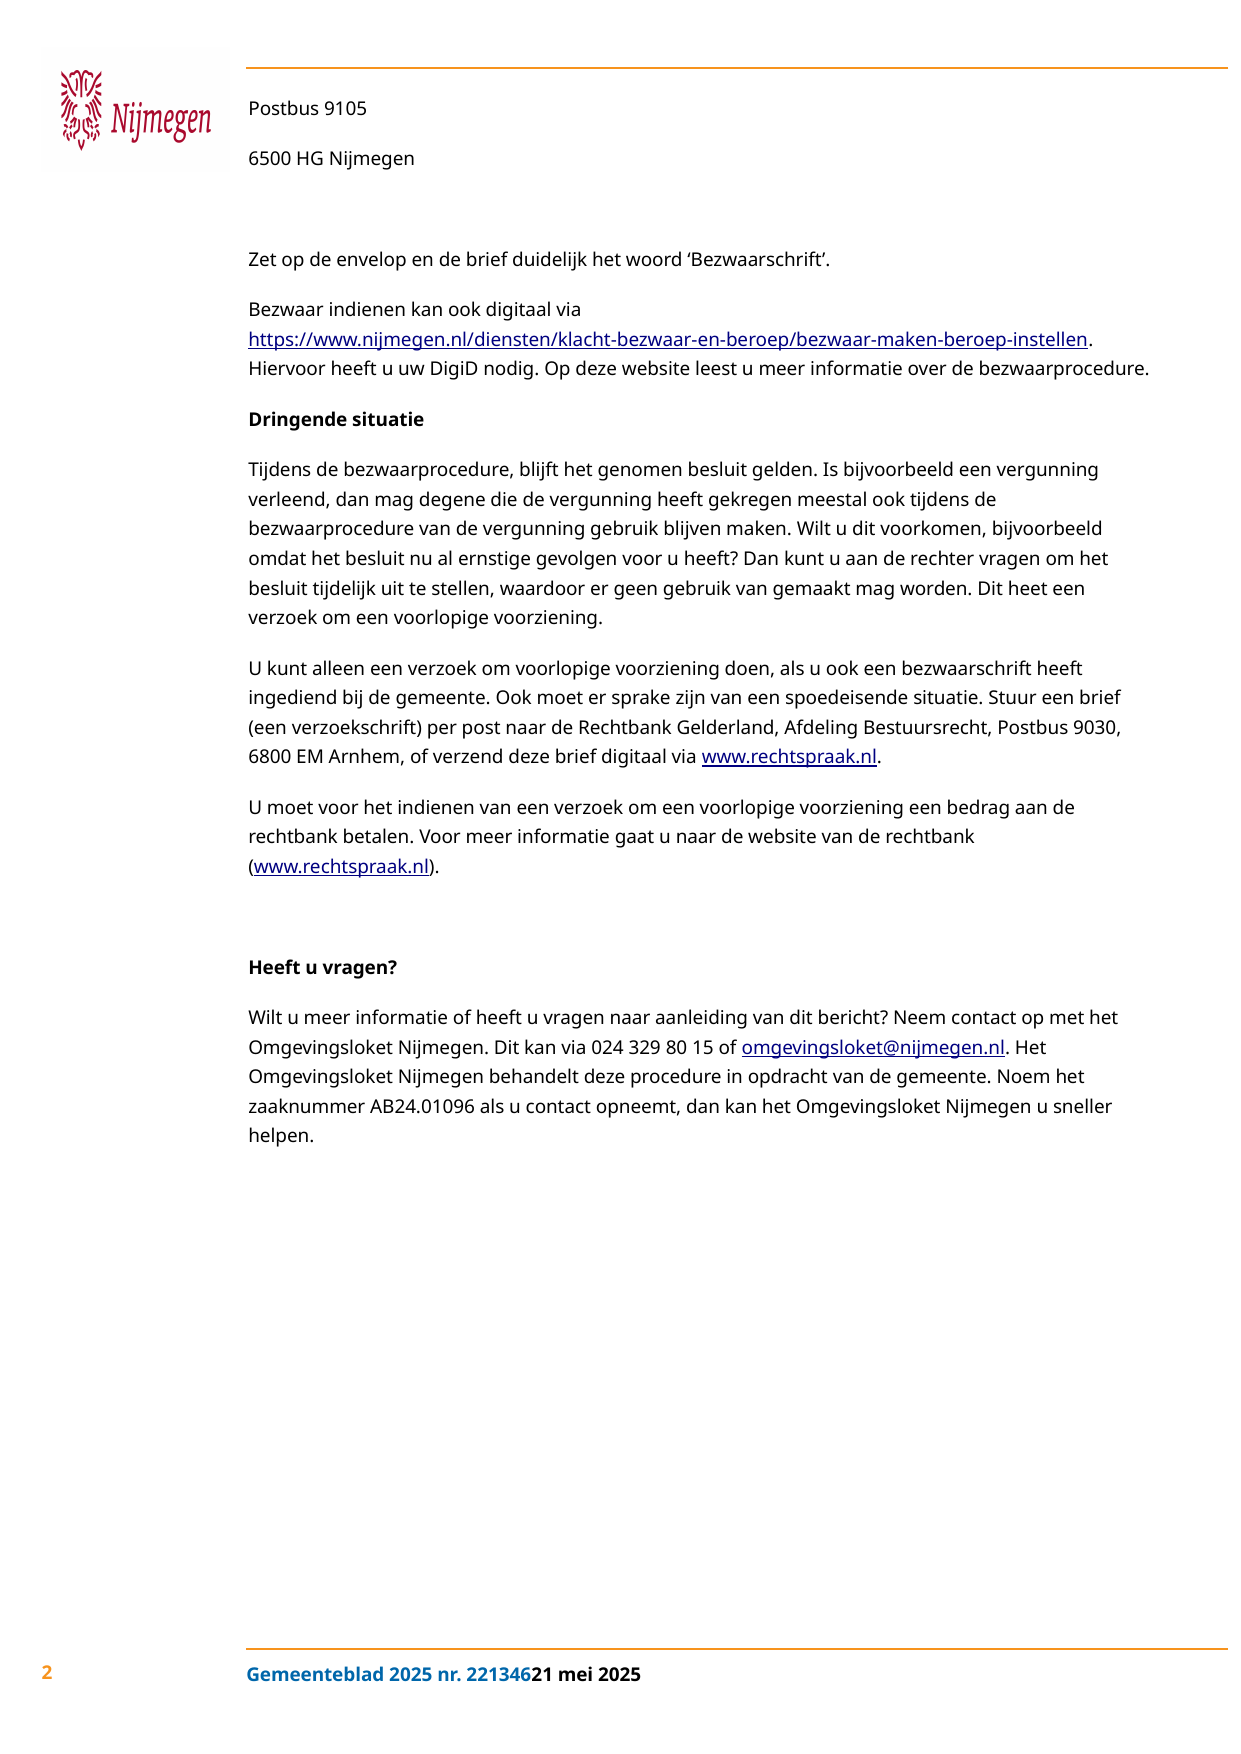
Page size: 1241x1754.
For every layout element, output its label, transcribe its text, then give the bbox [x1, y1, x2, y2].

text Wilt u meer informatie of heeft u vragen naar aanleiding van dit bericht? Neem contact op met het Omgevingsloket Nijmegen. Dit kan via 024 329 80 15 of omgevingsloket@nijmegen.nl. Het Omgevingsloket Nijmegen behandelt deze procedure in opdracht van de gemeente. Noem het zaaknummer AB24.01096 als u contact opneemt, dan kan het Omgevingsloket Nijmegen u sneller helpen. [248, 1004, 1152, 1148]
text U moet voor het indienen van een verzoek om een voorlopige voorziening een bedrag aan de rechtbank betalen. Voor meer informatie gaat u naar de website van de rechtbank (www.rechtspraak.nl). [248, 794, 1152, 879]
text 6500 HG Nijmegen [248, 145, 1152, 171]
text Heeft u vragen? [248, 954, 1152, 980]
text Bezwaar indienen kan ook digitaal via https://www.nijmegen.nl/diensten/klacht-bezwaar-en-beroep/bezwaar-maken-beroep-instellen. Hiervoor heeft u uw DigiD nodig. Op deze website leest u meer informatie over de bezwaarprocedure. [248, 296, 1152, 381]
text Tijdens de bezwaarprocedure, blijft het genomen besluit gelden. Is bijvoorbeeld een vergunning verleend, dan mag degene die de vergunning heeft gekregen meestal ook tijdens de bezwaarprocedure van de vergunning gebruik blijven maken. Wilt u dit voorkomen, bijvoorbeeld omdat het besluit nu al ernstige gevolgen voor u heeft? Dan kunt u aan de rechter vragen om het besluit tijdelijk uit te stellen, waardoor er geen gebruik van gemaakt mag worden. Dit heet een verzoek om een voorlopige voorziening. [248, 456, 1152, 630]
text Zet op de envelop en de brief duidelijk het woord ‘Bezwaarschrift’. [248, 246, 1152, 272]
text Dringende situatie [248, 406, 1152, 432]
text Postbus 9105 [248, 95, 1152, 121]
picture [41, 47, 231, 172]
text U kunt alleen een verzoek om voorlopige voorziening doen, als u ook een bezwaarschrift heeft ingediend bij de gemeente. Ook moet er sprake zijn van een spoedeisende situatie. Stuur een brief (een verzoekschrift) per post naar de Rechtbank Gelderland, Afdeling Bestuursrecht, Postbus 9030, 6800 EM Arnhem, of verzend deze brief digitaal via www.rechtspraak.nl. [248, 655, 1152, 769]
